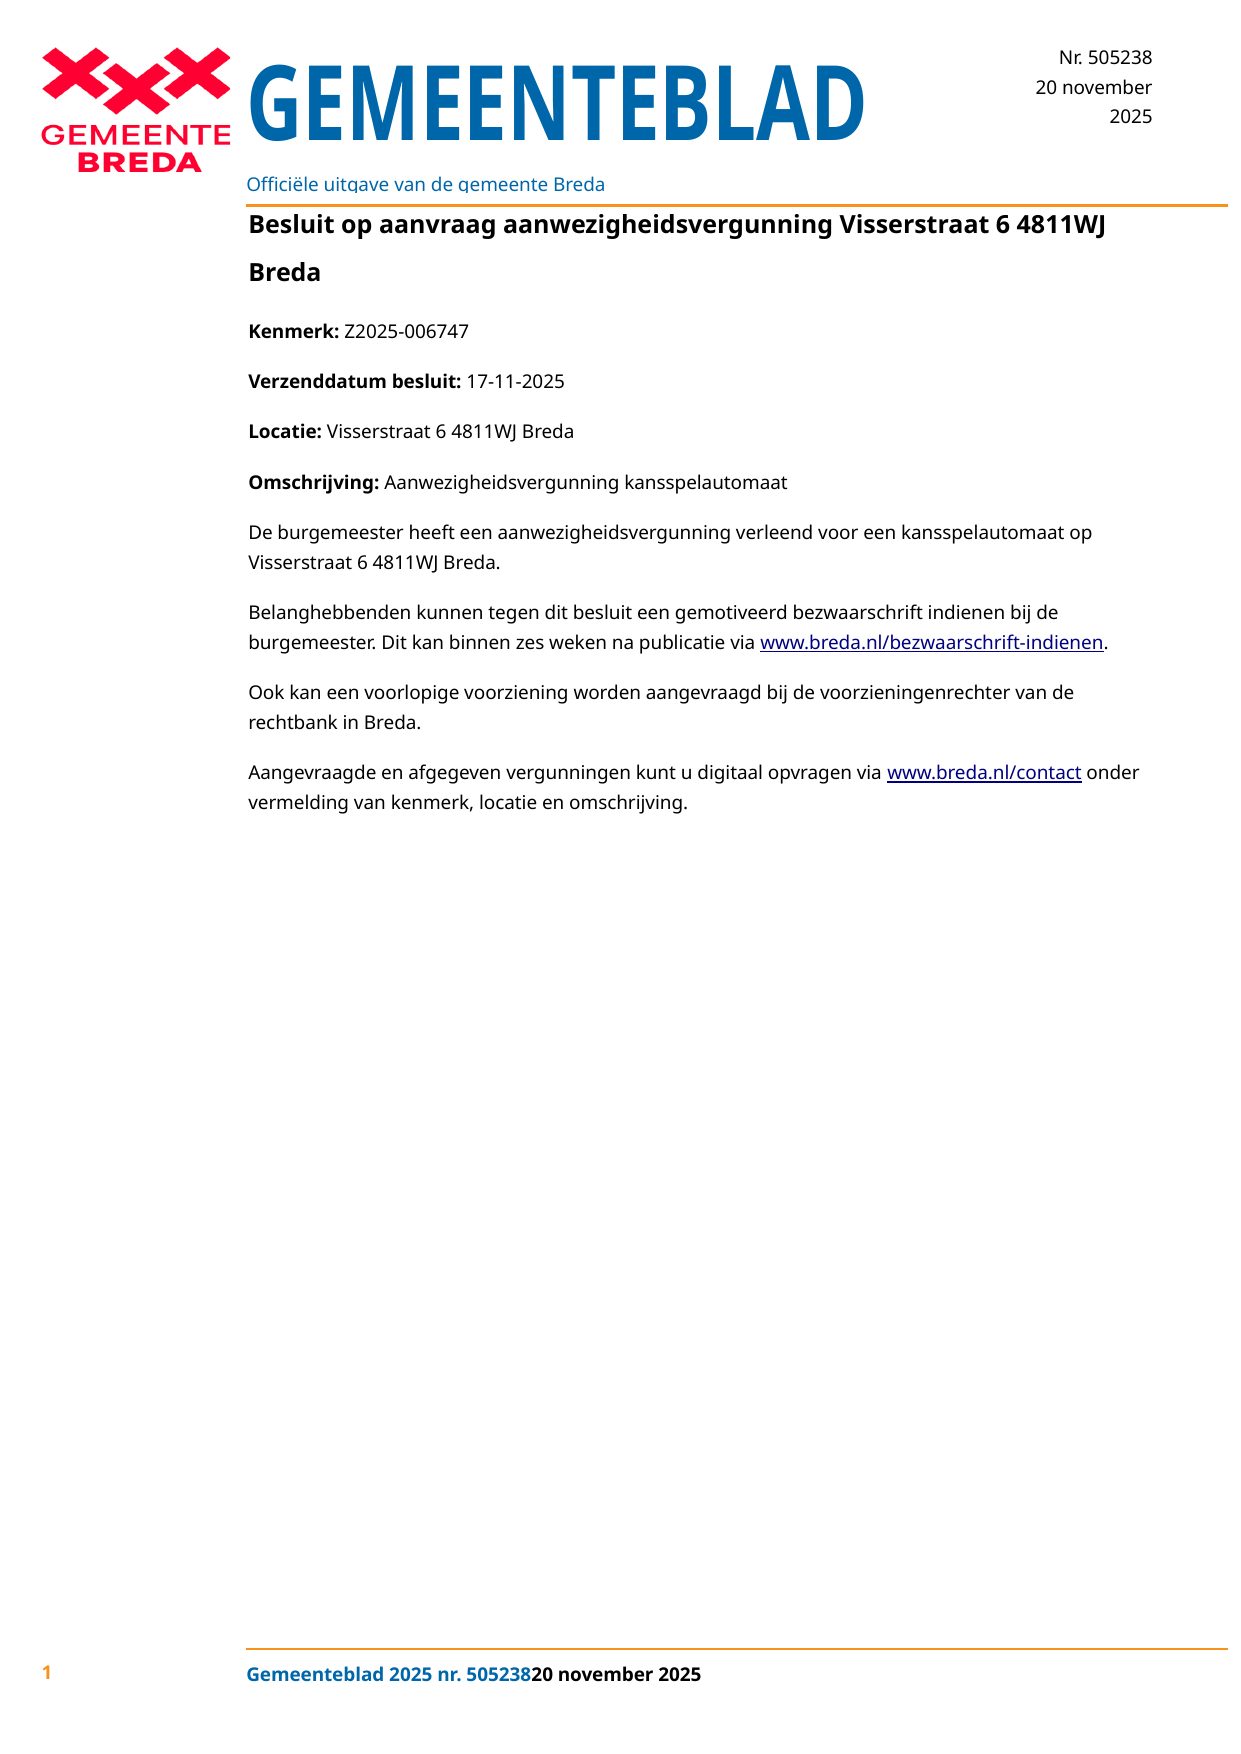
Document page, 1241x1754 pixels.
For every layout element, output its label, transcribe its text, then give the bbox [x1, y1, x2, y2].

text Aangevraagde en afgegeven vergunningen kunt u digitaal opvragen via www.breda.nl/contact onder vermelding van kenmerk, locatie en omschrijving. [248, 759, 1152, 815]
text Omschrijving: Aanwezigheidsvergunning kansspelautomaat [248, 469, 1152, 495]
text De burgemeester heeft een aanwezigheidsvergunning verleend voor een kansspelautomaat op Visserstraat 6 4811WJ Breda. [248, 519, 1152, 575]
text Belanghebbenden kunnen tegen dit besluit een gemotiveerd bezwaarschrift indienen bij de burgemeester. Dit kan binnen zes weken na publicatie via www.breda.nl/bezwaarschrift-indienen. [248, 599, 1152, 655]
picture [41, 47, 231, 172]
text Besluit op aanvraag aanwezigheidsvergunning Visserstraat 6 4811WJ Breda [248, 207, 1152, 288]
text Verzenddatum besluit: 17-11-2025 [248, 368, 1152, 394]
text Kenmerk: Z2025-006747 [248, 318, 1152, 344]
text Ook kan een voorlopige voorziening worden aangevraagd bij de voorzieningenrechter van de rechtbank in Breda. [248, 679, 1152, 735]
text Locatie: Visserstraat 6 4811WJ Breda [248, 419, 1152, 444]
